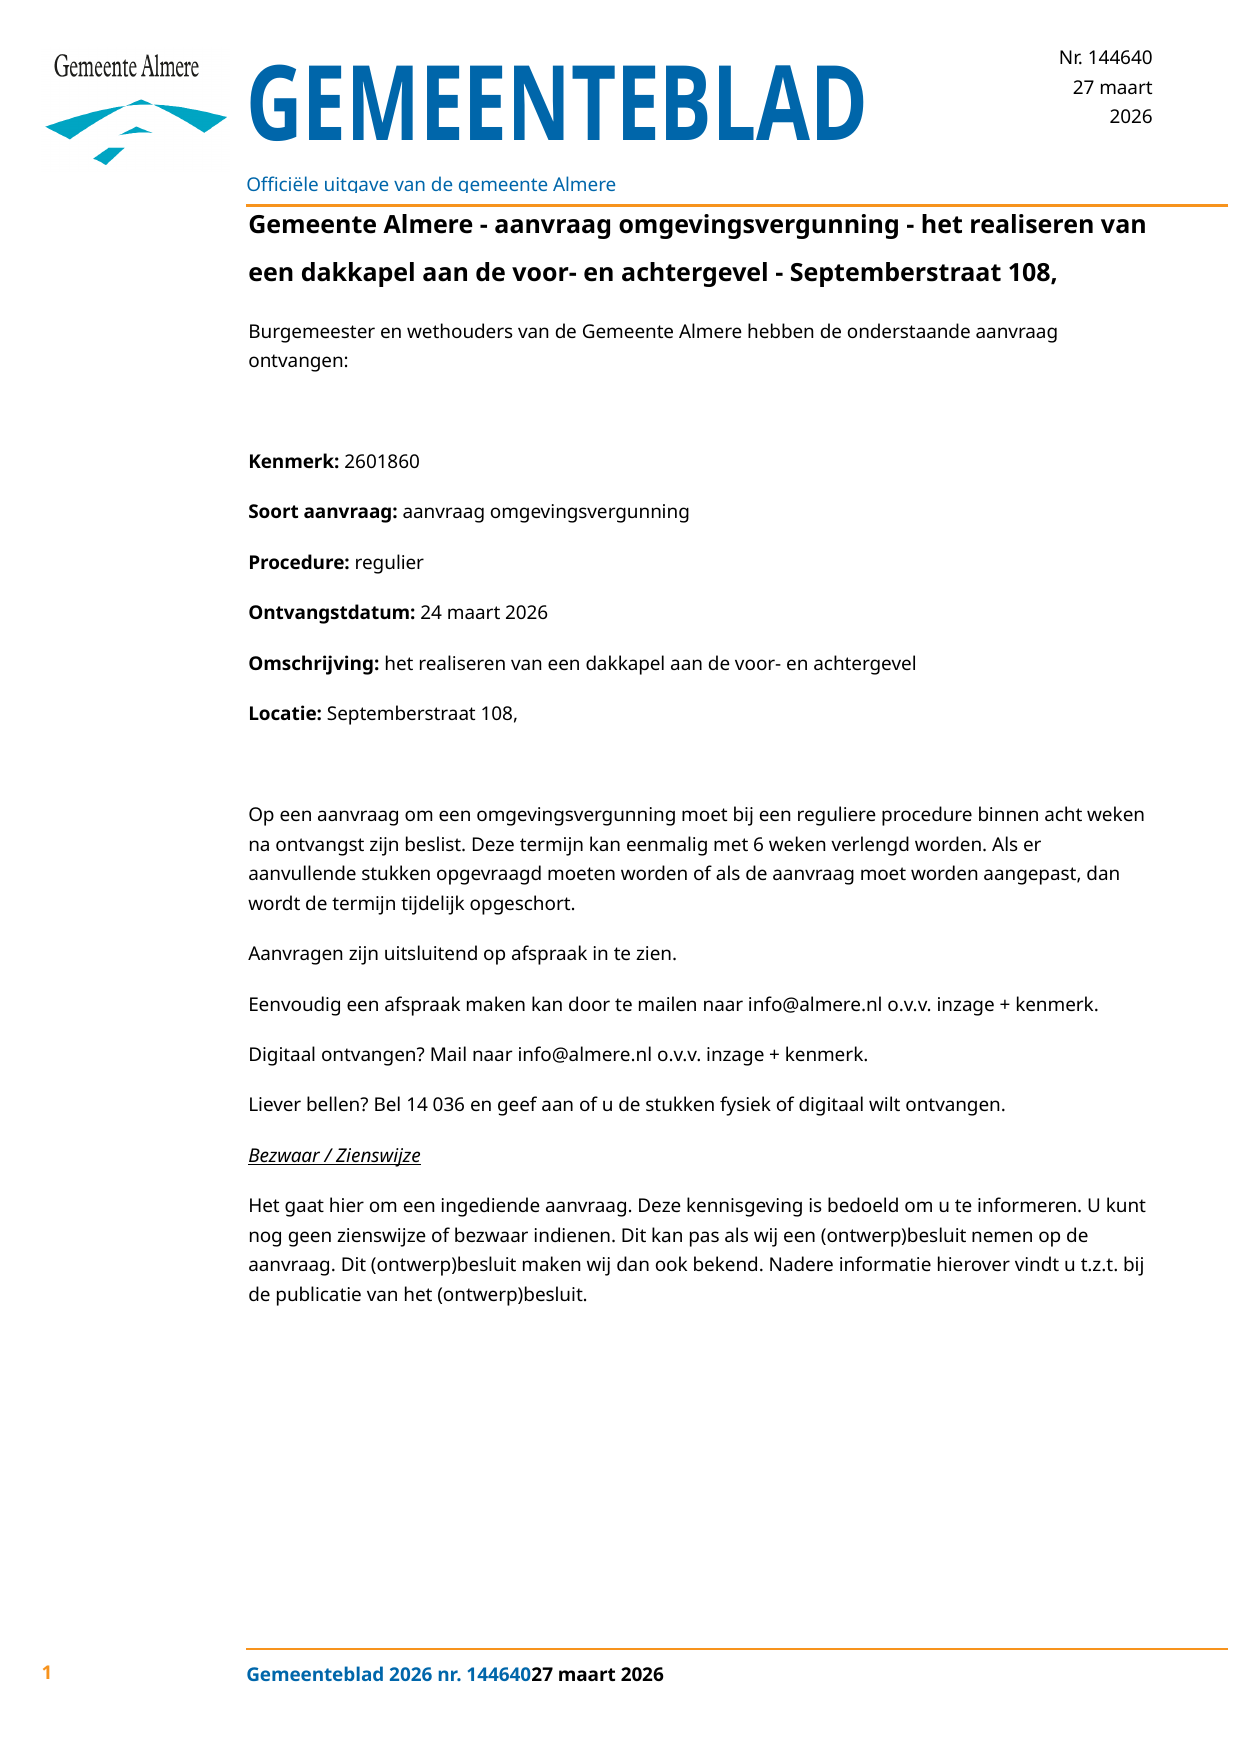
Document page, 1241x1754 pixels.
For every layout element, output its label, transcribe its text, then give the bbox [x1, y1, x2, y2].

text Op een aanvraag om een omgevingsvergunning moet bij een reguliere procedure binnen acht weken na ontvangst zijn beslist. Deze termijn kan eenmalig met 6 weken verlengd worden. Als er aanvullende stukken opgevraagd moeten worden of als de aanvraag moet worden aangepast, dan wordt de termijn tijdelijk opgeschort. [248, 801, 1152, 916]
picture [41, 47, 231, 172]
text Liever bellen? Bel 14 036 en geef aan of u de stukken fysiek of digitaal wilt ontvangen. [248, 1092, 1152, 1117]
text Ontvangstdatum: 24 maart 2026 [248, 599, 1152, 625]
text Kenmerk: 2601860 [248, 448, 1152, 474]
text Locatie: Septemberstraat 108, [248, 700, 1152, 726]
text Soort aanvraag: aanvraag omgevingsvergunning [248, 499, 1152, 524]
text Digitaal ontvangen? Mail naar info@almere.nl o.v.v. inzage + kenmerk. [248, 1041, 1152, 1067]
text Gemeente Almere - aanvraag omgevingsvergunning - het realiseren van een dakkapel aan de voor- en achtergevel - Septemberstraat 108, [248, 207, 1152, 288]
text Omschrijving: het realiseren van een dakkapel aan de voor- en achtergevel [248, 650, 1152, 676]
text Bezwaar / Zienswijze [248, 1142, 1152, 1168]
text Burgemeester en wethouders van de Gemeente Almere hebben de onderstaande aanvraag ontvangen: [248, 318, 1152, 373]
text Het gaat hier om een ingediende aanvraag. Deze kennisgeving is bedoeld om u te informeren. U kunt nog geen zienswijze of bezwaar indienen. Dit kan pas als wij een (ontwerp)besluit nemen op de aanvraag. Dit (ontwerp)besluit maken wij dan ook bekend. Nadere informatie hierover vindt u t.z.t. bij de publicatie van het (ontwerp)besluit. [248, 1192, 1152, 1307]
text Aanvragen zijn uitsluitend op afspraak in te zien. [248, 940, 1152, 966]
text Procedure: regulier [248, 549, 1152, 575]
text Eenvoudig een afspraak maken kan door te mailen naar info@almere.nl o.v.v. inzage + kenmerk. [248, 991, 1152, 1017]
